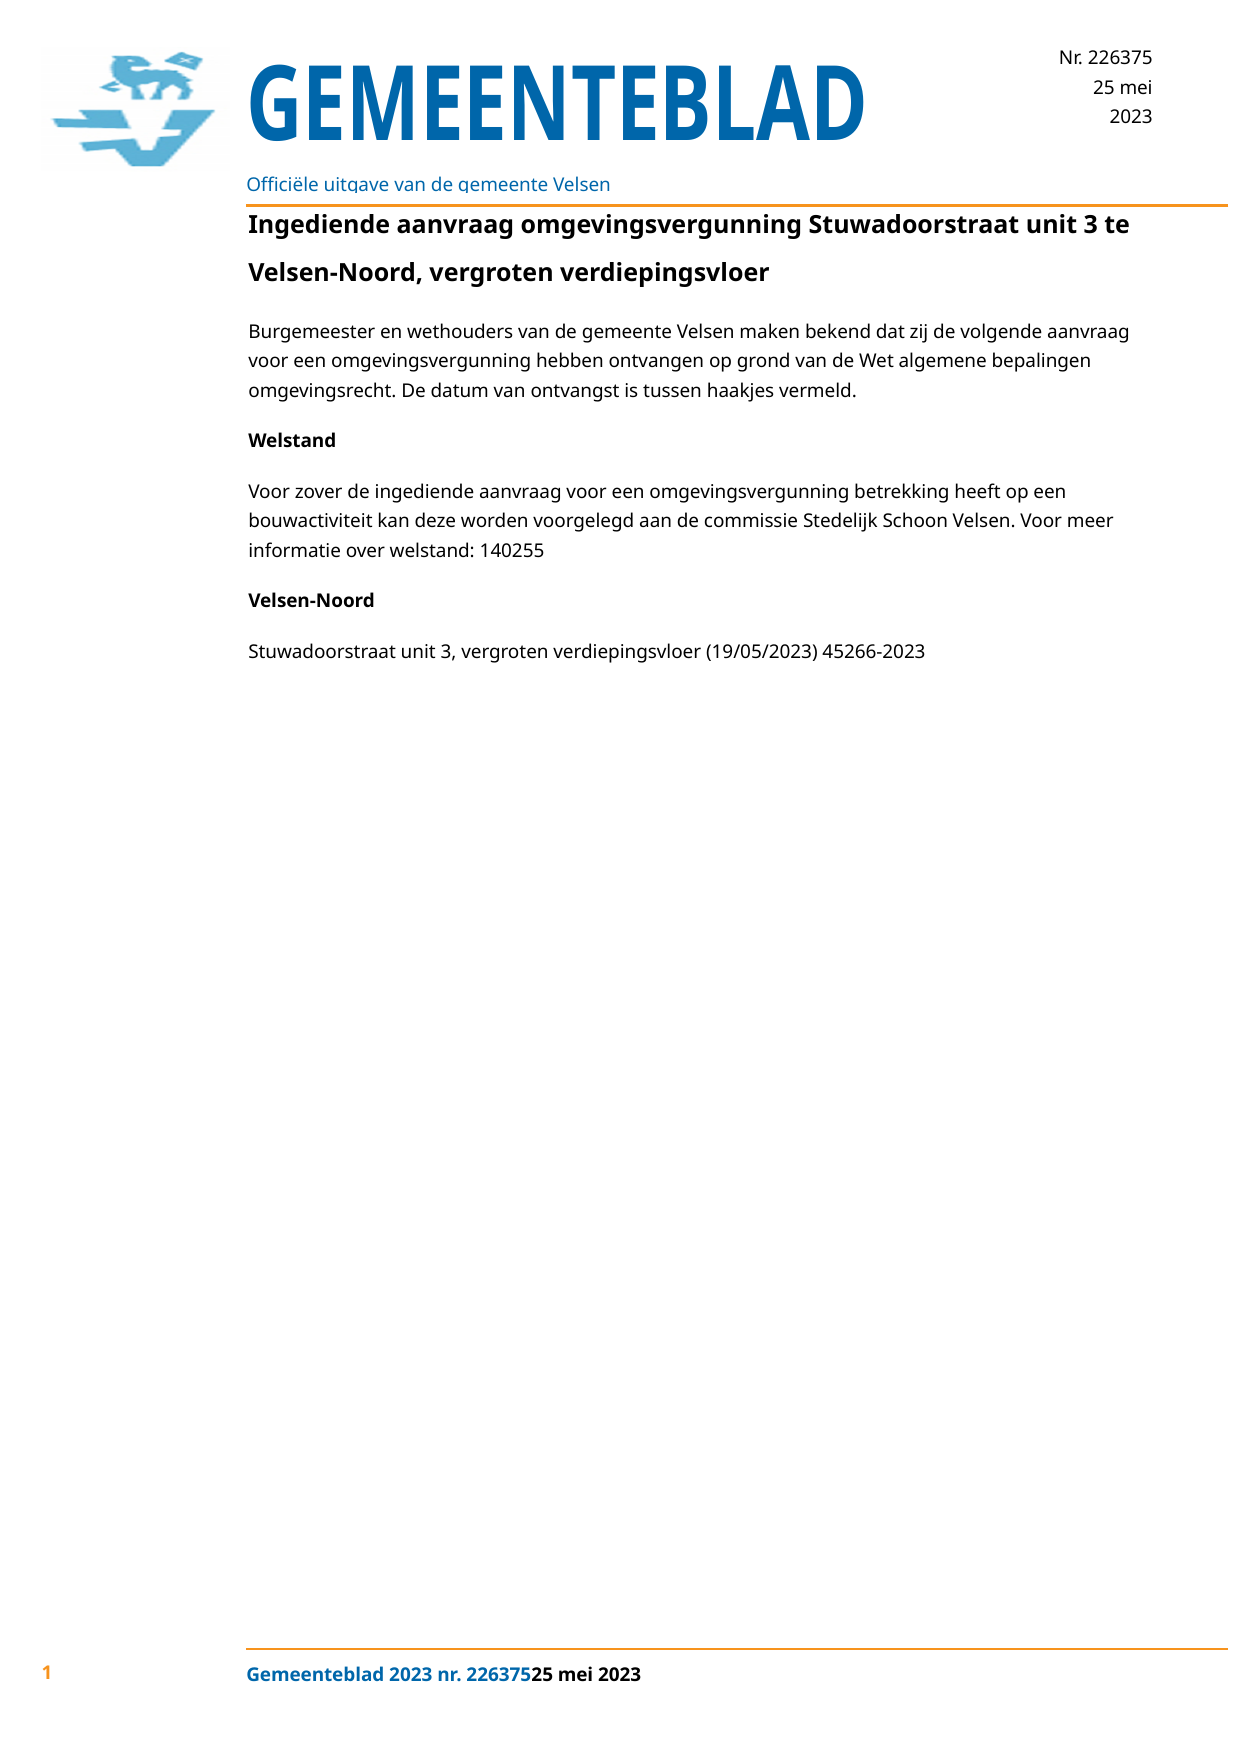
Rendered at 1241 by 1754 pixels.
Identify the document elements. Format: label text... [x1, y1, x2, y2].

text Velsen-Noord [248, 587, 1152, 613]
text Stuwadoorstraat unit 3, vergroten verdiepingsvloer (19/05/2023) 45266-2023 [248, 638, 1152, 664]
text Ingediende aanvraag omgevingsvergunning Stuwadoorstraat unit 3 te Velsen-Noord, vergroten verdiepingsvloer [248, 207, 1152, 288]
text Welstand [248, 427, 1152, 453]
text Voor zover de ingediende aanvraag voor een omgevingsvergunning betrekking heeft op een bouwactiviteit kan deze worden voorgelegd aan de commissie Stedelijk Schoon Velsen. Voor meer informatie over welstand: 140255 [248, 478, 1152, 563]
picture [41, 47, 231, 172]
text Burgemeester en wethouders van de gemeente Velsen maken bekend dat zij de volgende aanvraag voor een omgevingsvergunning hebben ontvangen op grond van de Wet algemene bepalingen omgevingsrecht. De datum van ontvangst is tussen haakjes vermeld. [248, 318, 1152, 403]
